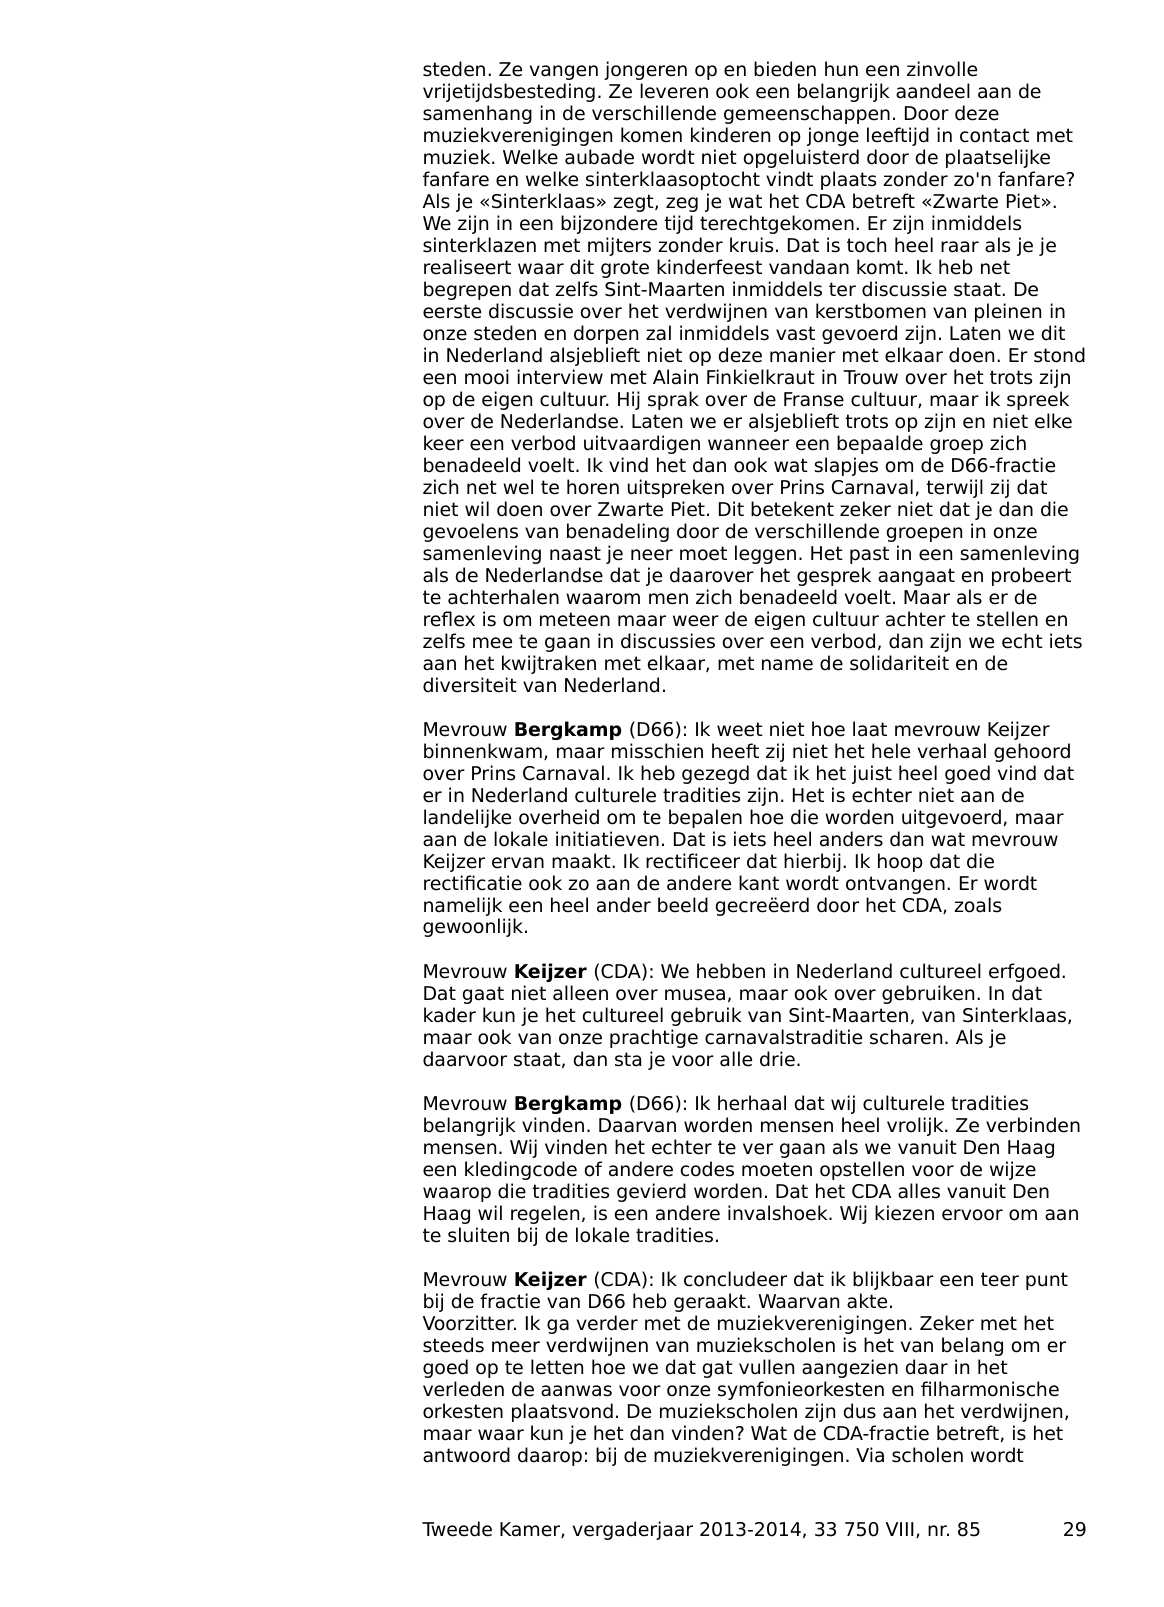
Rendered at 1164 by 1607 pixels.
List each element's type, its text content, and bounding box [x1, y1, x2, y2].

text steden. Ze vangen jongeren op en bieden hun een zinvolle vrijetijdsbesteding. Ze leveren ook een belangrijk aandeel aan de samenhang in de verschillende gemeenschappen. Door deze muziekverenigingen komen kinderen op jonge leeftijd in contact met muziek. Welke aubade wordt niet opgeluisterd door de plaatselijke fanfare en welke sinterklaasoptocht vindt plaats zonder zo'n fanfare? [422, 59, 1087, 191]
text Voorzitter. Ik ga verder met de muziekverenigingen. Zeker met het steeds meer verdwijnen van muziekscholen is het van belang om er goed op te letten hoe we dat gat vullen aangezien daar in het verleden de aanwas voor onze symfonieorkesten en filharmonische orkesten plaatsvond. De muziekscholen zijn dus aan het verdwijnen, maar waar kun je het dan vinden? Wat de CDA-fractie betreft, is het antwoord daarop: bij de muziekverenigingen. Via scholen wordt [422, 1313, 1087, 1467]
text Mevrouw Bergkamp (D66): Ik weet niet hoe laat mevrouw Keijzer binnenkwam, maar misschien heeft zij niet het hele verhaal gehoord over Prins Carnaval. Ik heb gezegd dat ik het juist heel goed vind dat er in Nederland culturele tradities zijn. Het is echter niet aan de landelijke overheid om te bepalen hoe die worden uitgevoerd, maar aan de lokale initiatieven. Dat is iets heel anders dan wat mevrouw Keijzer ervan maakt. Ik rectificeer dat hierbij. Ik hoop dat die rectificatie ook zo aan de andere kant wordt ontvangen. Er wordt namelijk een heel ander beeld gecreëerd door het CDA, zoals gewoonlijk. [422, 719, 1087, 938]
text Mevrouw Bergkamp (D66): Ik herhaal dat wij culturele tradities belangrijk vinden. Daarvan worden mensen heel vrolijk. Ze verbinden mensen. Wij vinden het echter te ver gaan als we vanuit Den Haag een kledingcode of andere codes moeten opstellen voor de wijze waarop die tradities gevierd worden. Dat het CDA alles vanuit Den Haag wil regelen, is een andere invalshoek. Wij kiezen ervoor om aan te sluiten bij de lokale tradities. [422, 1093, 1087, 1247]
text Mevrouw Keijzer (CDA): We hebben in Nederland cultureel erfgoed. Dat gaat niet alleen over musea, maar ook over gebruiken. In dat kader kun je het cultureel gebruik van Sint-Maarten, van Sinterklaas, maar ook van onze prachtige carnavalstraditie scharen. Als je daarvoor staat, dan sta je voor alle drie. [422, 961, 1087, 1071]
text Mevrouw Keijzer (CDA): Ik concludeer dat ik blijkbaar een teer punt bij de fractie van D66 heb geraakt. Waarvan akte. [422, 1269, 1087, 1313]
text Als je «Sinterklaas» zegt, zeg je wat het CDA betreft «Zwarte Piet». We zijn in een bijzondere tijd terechtgekomen. Er zijn inmiddels sinterklazen met mijters zonder kruis. Dat is toch heel raar als je je realiseert waar dit grote kinderfeest vandaan komt. Ik heb net begrepen dat zelfs Sint-Maarten inmiddels ter discussie staat. De eerste discussie over het verdwijnen van kerstbomen van pleinen in onze steden en dorpen zal inmiddels vast gevoerd zijn. Laten we dit in Nederland alsjeblieft niet op deze manier met elkaar doen. Er stond een mooi interview met Alain Finkielkraut in Trouw over het trots zijn op de eigen cultuur. Hij sprak over de Franse cultuur, maar ik spreek over de Nederlandse. Laten we er alsjeblieft trots op zijn en niet elke keer een verbod uitvaardigen wanneer een bepaalde groep zich benadeeld voelt. Ik vind het dan ook wat slapjes om de D66-fractie zich net wel te horen uitspreken over Prins Carnaval, terwijl zij dat niet wil doen over Zwarte Piet. Dit betekent zeker niet dat je dan die gevoelens van benadeling door de verschillende groepen in onze samenleving naast je neer moet leggen. Het past in een samenleving als de Nederlandse dat je daarover het gesprek aangaat en probeert te achterhalen waarom men zich benadeeld voelt. Maar als er de reflex is om meteen maar weer de eigen cultuur achter te stellen en zelfs mee te gaan in discussies over een verbod, dan zijn we echt iets aan het kwijtraken met elkaar, met name de solidariteit en de diversiteit van Nederland. [422, 191, 1087, 696]
